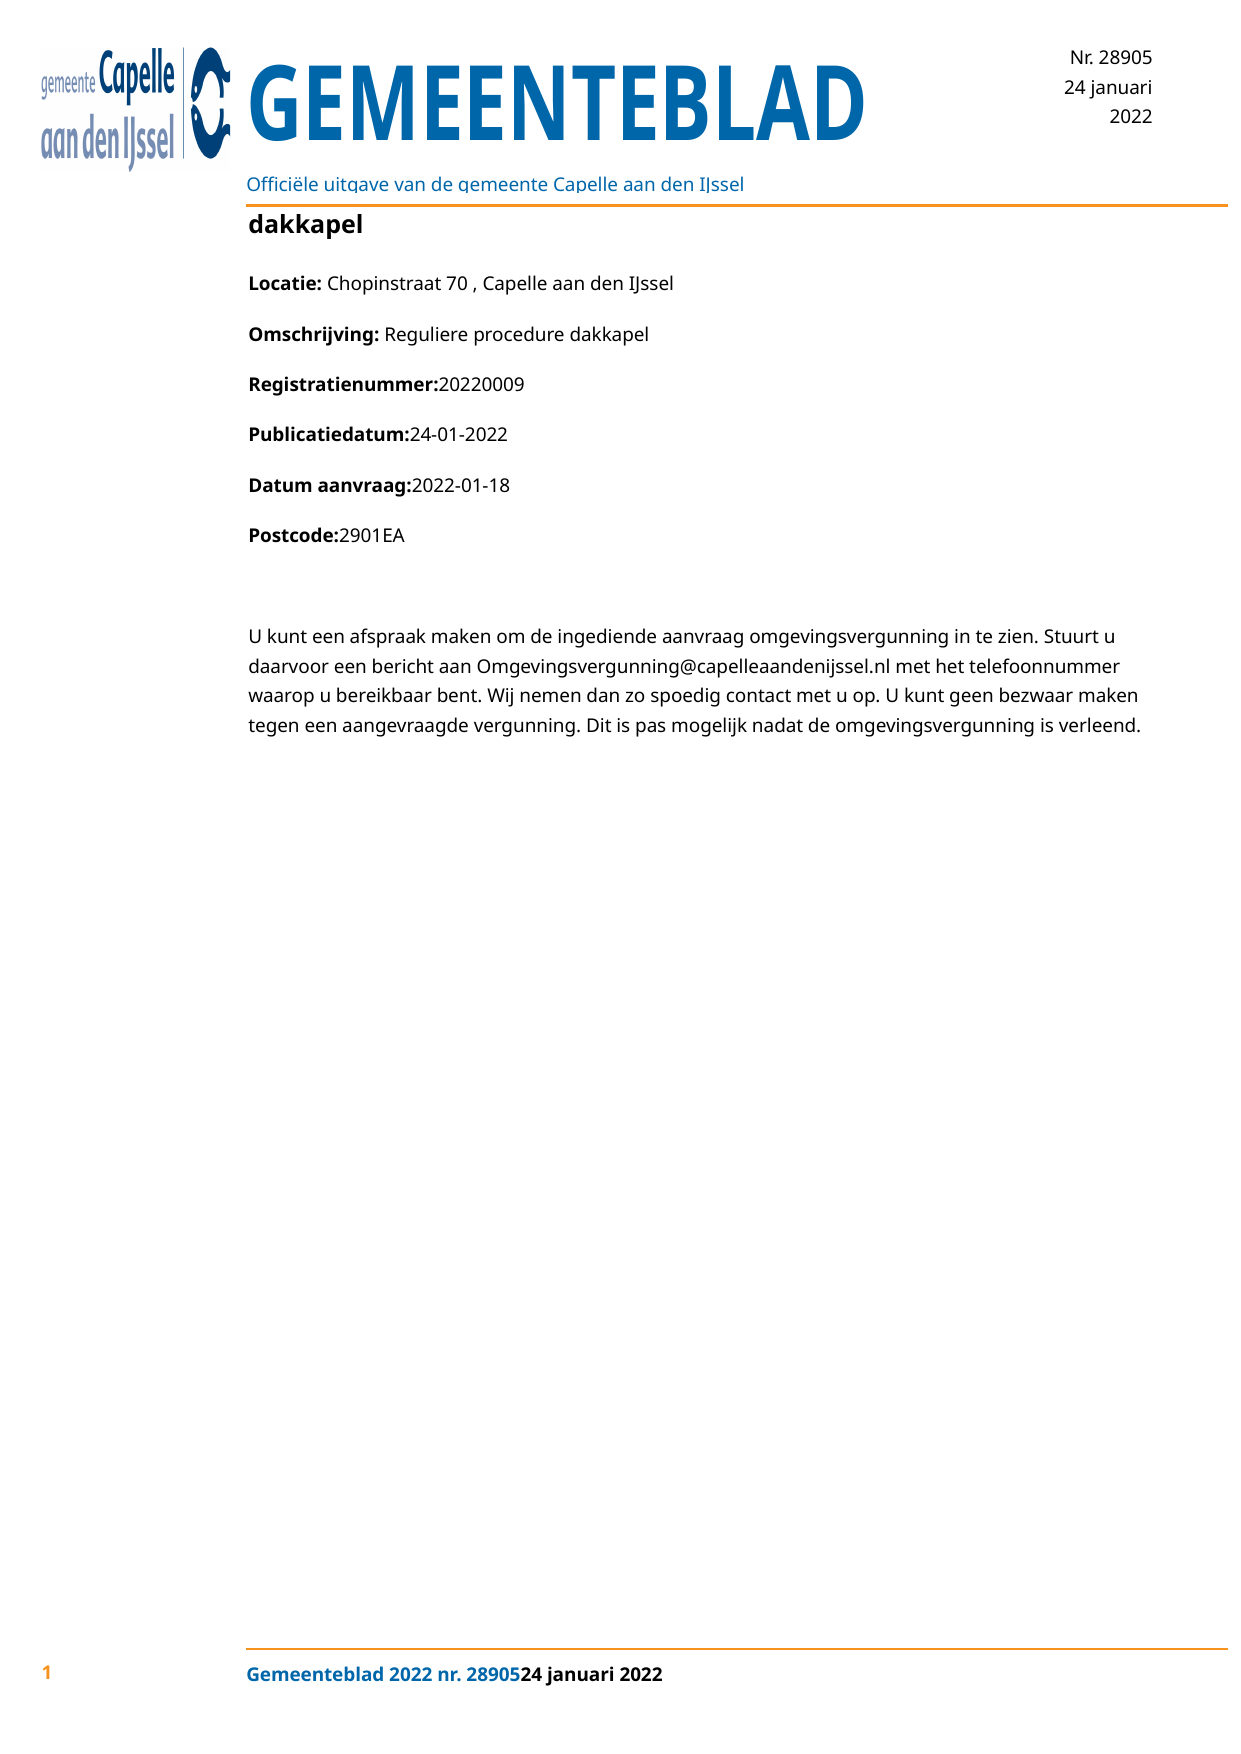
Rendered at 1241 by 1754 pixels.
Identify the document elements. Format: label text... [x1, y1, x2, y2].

text Registratienummer:20220009 [248, 371, 1152, 397]
picture [41, 47, 231, 172]
text Datum aanvraag:2022-01-18 [248, 472, 1152, 498]
text Locatie: Chopinstraat 70 , Capelle aan den IJssel [248, 270, 1152, 296]
text Publicatiedatum:24-01-2022 [248, 422, 1152, 447]
text Omschrijving: Reguliere procedure dakkapel [248, 321, 1152, 346]
text dakkapel [248, 207, 1152, 241]
text U kunt een afspraak maken om de ingediende aanvraag omgevingsvergunning in te zien. Stuurt u daarvoor een bericht aan Omgevingsvergunning@capelleaandenijssel.nl met het telefoonnummer waarop u bereikbaar bent. Wij nemen dan zo spoedig contact met u op. U kunt geen bezwaar maken tegen een aangevraagde vergunning. Dit is pas mogelijk nadat de omgevingsvergunning is verleend. [248, 623, 1152, 738]
text Postcode:2901EA [248, 522, 1152, 548]
